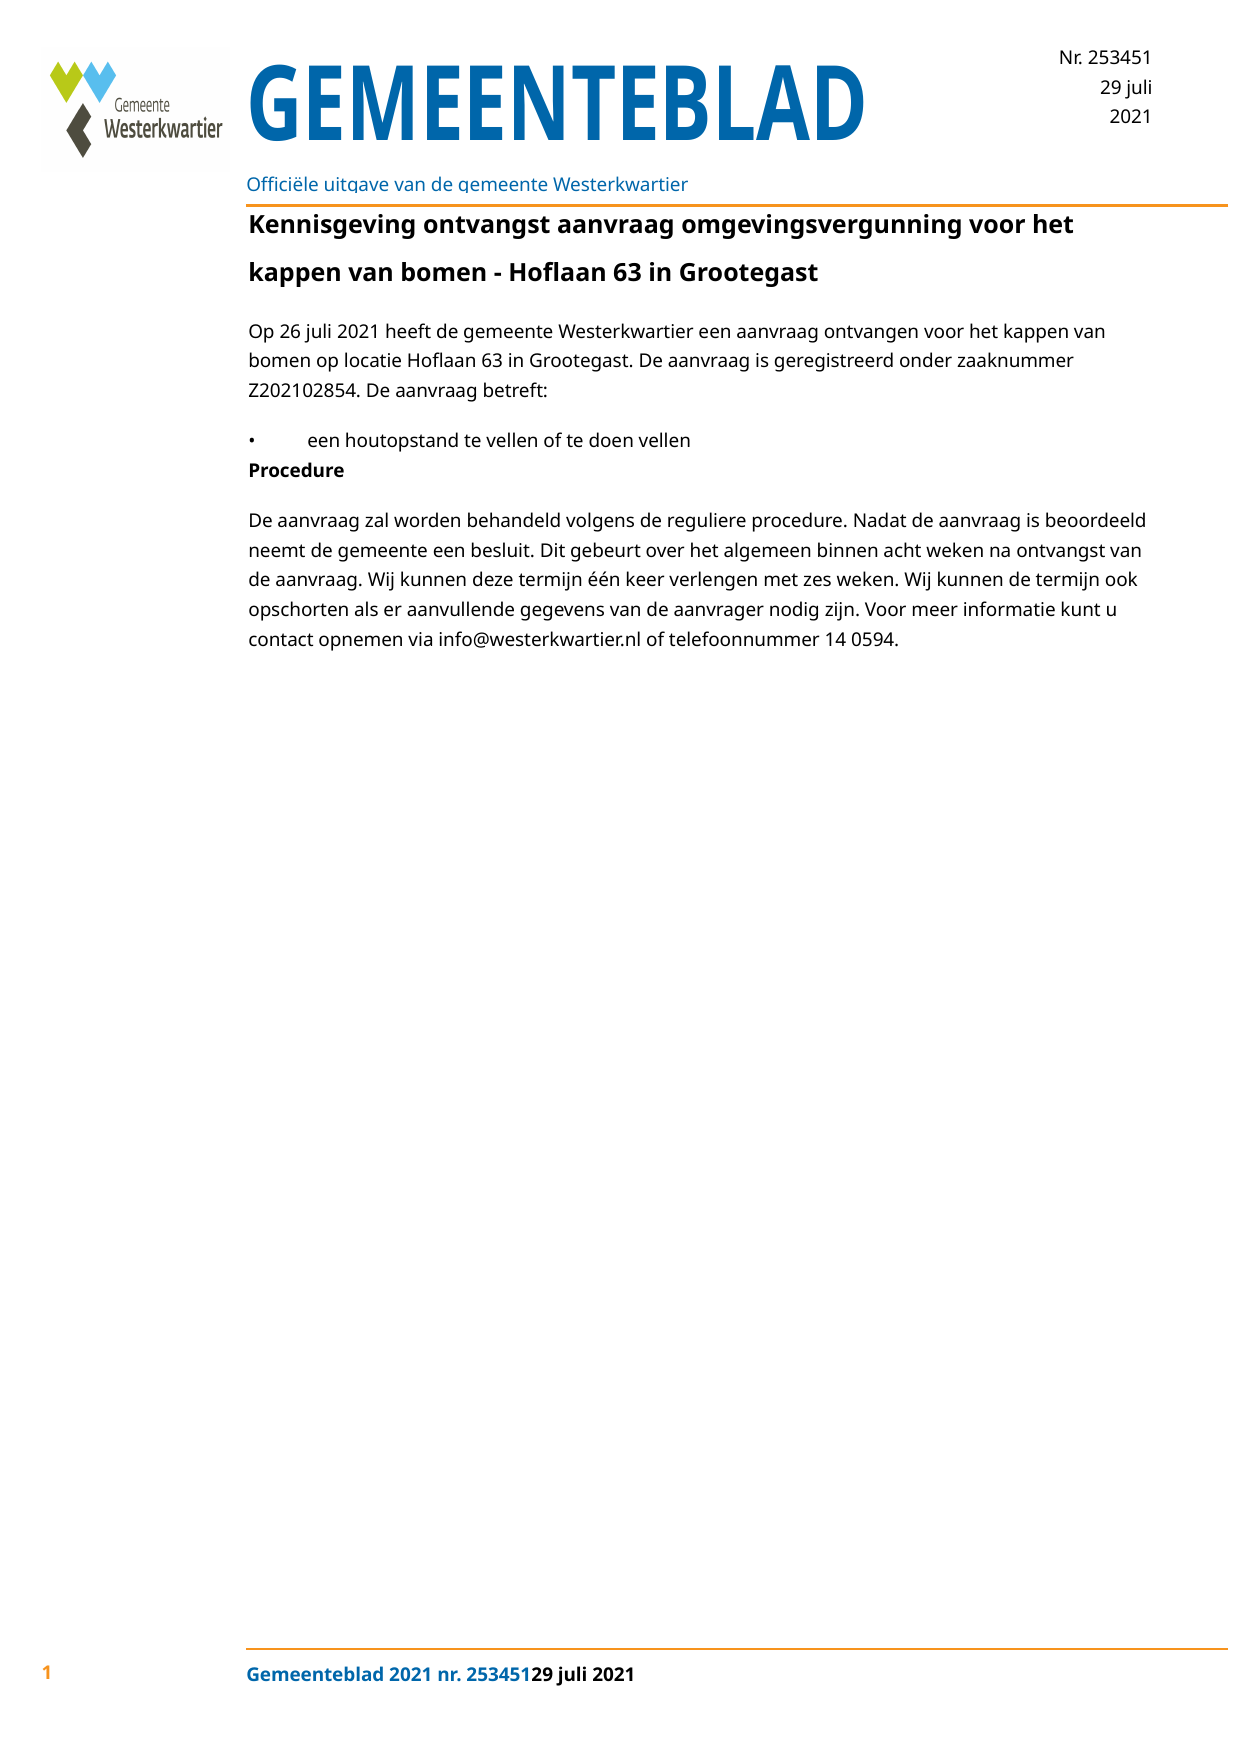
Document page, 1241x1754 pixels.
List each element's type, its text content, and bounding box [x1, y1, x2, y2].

text Procedure [248, 457, 1152, 483]
list een houtopstand te vellen of te doen vellen [248, 427, 1152, 453]
text Op 26 juli 2021 heeft de gemeente Westerkwartier een aanvraag ontvangen voor het kappen van bomen op locatie Hoflaan 63 in Grootegast. De aanvraag is geregistreerd onder zaaknummer Z202102854. De aanvraag betreft: [248, 318, 1152, 403]
picture [41, 47, 231, 172]
text Kennisgeving ontvangst aanvraag omgevingsvergunning voor het kappen van bomen - Hoflaan 63 in Grootegast [248, 207, 1152, 288]
text De aanvraag zal worden behandeld volgens de reguliere procedure. Nadat de aanvraag is beoordeeld neemt de gemeente een besluit. Dit gebeurt over het algemeen binnen acht weken na ontvangst van de aanvraag. Wij kunnen deze termijn één keer verlengen met zes weken. Wij kunnen de termijn ook opschorten als er aanvullende gegevens van de aanvrager nodig zijn. Voor meer informatie kunt u contact opnemen via info@westerkwartier.nl of telefoonnummer 14 0594. [248, 507, 1152, 652]
